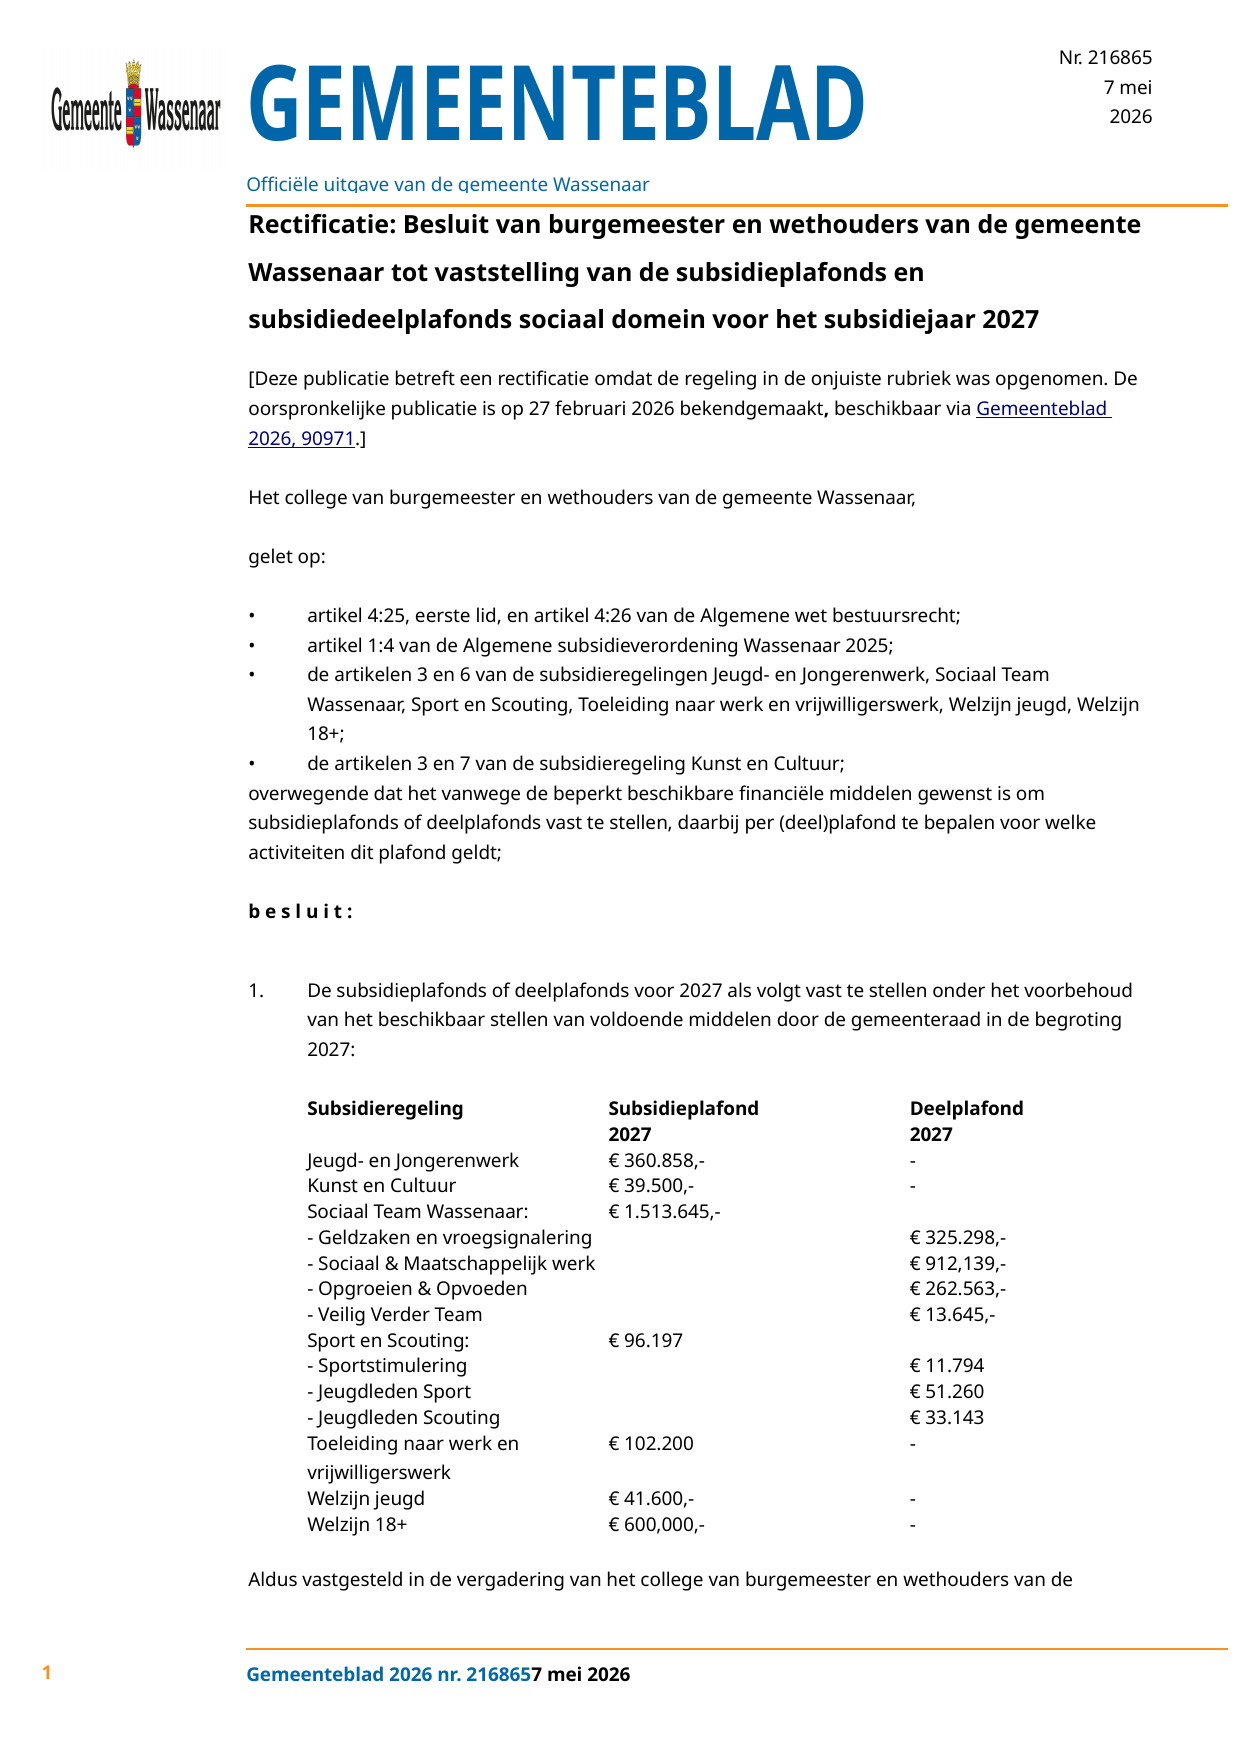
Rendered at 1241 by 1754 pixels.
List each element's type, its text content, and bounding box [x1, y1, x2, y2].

table_cell € 912,139,- [910, 1250, 1211, 1275]
picture [41, 47, 231, 172]
table_cell € 102.200 [608, 1430, 909, 1485]
text Aldus vastgesteld in de vergadering van het college van burgemeester en wethouders van de [248, 1566, 1152, 1592]
table_cell [608, 1301, 909, 1327]
table_cell [910, 1327, 1211, 1353]
list de artikelen 3 en 6 van de subsidieregelingen Jeugd- en Jongerenwerk, Sociaal Team Wassenaar, Sport en Scouting, Toeleiding naar werk en vrijwilligerswerk, Welzijn jeugd, Welzijn 18+; [248, 661, 1152, 746]
table_cell 2027 [910, 1121, 1211, 1147]
table_cell Welzijn 18+ [307, 1511, 608, 1537]
table_cell [608, 1275, 909, 1301]
table_cell € 41.600,- [608, 1485, 909, 1511]
table_cell Welzijn jeugd [307, 1485, 608, 1511]
table_cell € 13.645,- [910, 1301, 1211, 1327]
text b e s l u i t : [248, 898, 1152, 924]
table_cell - Opgroeien & Opvoeden [307, 1275, 608, 1301]
list de artikelen 3 en 7 van de subsidieregeling Kunst en Cultuur; [248, 750, 1152, 776]
table_cell Kunst en Cultuur [307, 1173, 608, 1198]
list artikel 1:4 van de Algemene subsidieverordening Wassenaar 2025; [248, 632, 1152, 657]
table_cell - Jeugdleden Scouting [307, 1404, 608, 1430]
table_cell € 11.794 [910, 1353, 1211, 1378]
table_cell - [910, 1173, 1211, 1198]
table_cell € 96.197 [608, 1327, 909, 1353]
table_cell - Geldzaken en vroegsignalering [307, 1224, 608, 1250]
text overwegende dat het vanwege de beperkt beschikbare financiële middelen gewenst is om subsidieplafonds of deelplafonds vast te stellen, daarbij per (deel)plafond te bepalen voor welke activiteiten dit plafond geldt; [248, 780, 1152, 864]
list De subsidieplafonds of deelplafonds voor 2027 als volgt vast te stellen onder het voorbehoud van het beschikbaar stellen van voldoende middelen door de gemeenteraad in de begroting 2027: [248, 977, 1152, 1062]
table_cell € 1.513.645,- [608, 1198, 909, 1224]
text Rectificatie: Besluit van burgemeester en wethouders van de gemeente Wassenaar tot vaststelling van de subsidieplafonds en subsidiedeelplafonds sociaal domein voor het subsidiejaar 2027 [248, 207, 1152, 336]
table_cell [608, 1224, 909, 1250]
table_cell € 51.260 [910, 1378, 1211, 1404]
table_cell [608, 1353, 909, 1378]
table_cell - [910, 1147, 1211, 1172]
table_cell € 360.858,- [608, 1147, 909, 1172]
table_cell € 33.143 [910, 1404, 1211, 1430]
table_cell - Sociaal & Maatschappelijk werk [307, 1250, 608, 1275]
table_cell [910, 1198, 1211, 1224]
table_cell [608, 1250, 909, 1275]
text Het college van burgemeester en wethouders van de gemeente Wassenaar, [248, 484, 1152, 509]
table_cell € 262.563,- [910, 1275, 1211, 1301]
table_cell Toeleiding naar werk en vrijwilligerswerk [307, 1430, 608, 1485]
table_cell - [910, 1511, 1211, 1537]
table_cell - [910, 1430, 1211, 1485]
table_cell Sociaal Team Wassenaar: [307, 1198, 608, 1224]
table_cell [307, 1121, 608, 1147]
table_cell € 325.298,- [910, 1224, 1211, 1250]
table_cell - [910, 1485, 1211, 1511]
table_header Deelplafond [910, 1095, 1211, 1121]
table_cell - Sportstimulering [307, 1353, 608, 1378]
text [Deze publicatie betreft een rectificatie omdat de regeling in de onjuiste rubriek was opgenomen. De oorspronkelijke publicatie is op 27 februari 2026 bekendgemaakt, beschikbaar via Gemeenteblad 2026, 90971.] [248, 366, 1152, 450]
table_header Subsidieplafond [608, 1095, 909, 1121]
table_cell 2027 [608, 1121, 909, 1147]
table_cell € 600,000,- [608, 1511, 909, 1537]
table_cell [608, 1404, 909, 1430]
table_cell [608, 1378, 909, 1404]
text gelet op: [248, 543, 1152, 569]
table_cell - Jeugdleden Sport [307, 1378, 608, 1404]
table_cell - Veilig Verder Team [307, 1301, 608, 1327]
table_header Subsidieregeling [307, 1095, 608, 1121]
table_cell Sport en Scouting: [307, 1327, 608, 1353]
table_cell Jeugd- en Jongerenwerk [307, 1147, 608, 1172]
list artikel 4:25, eerste lid, en artikel 4:26 van de Algemene wet bestuursrecht; [248, 602, 1152, 628]
table_cell € 39.500,- [608, 1173, 909, 1198]
